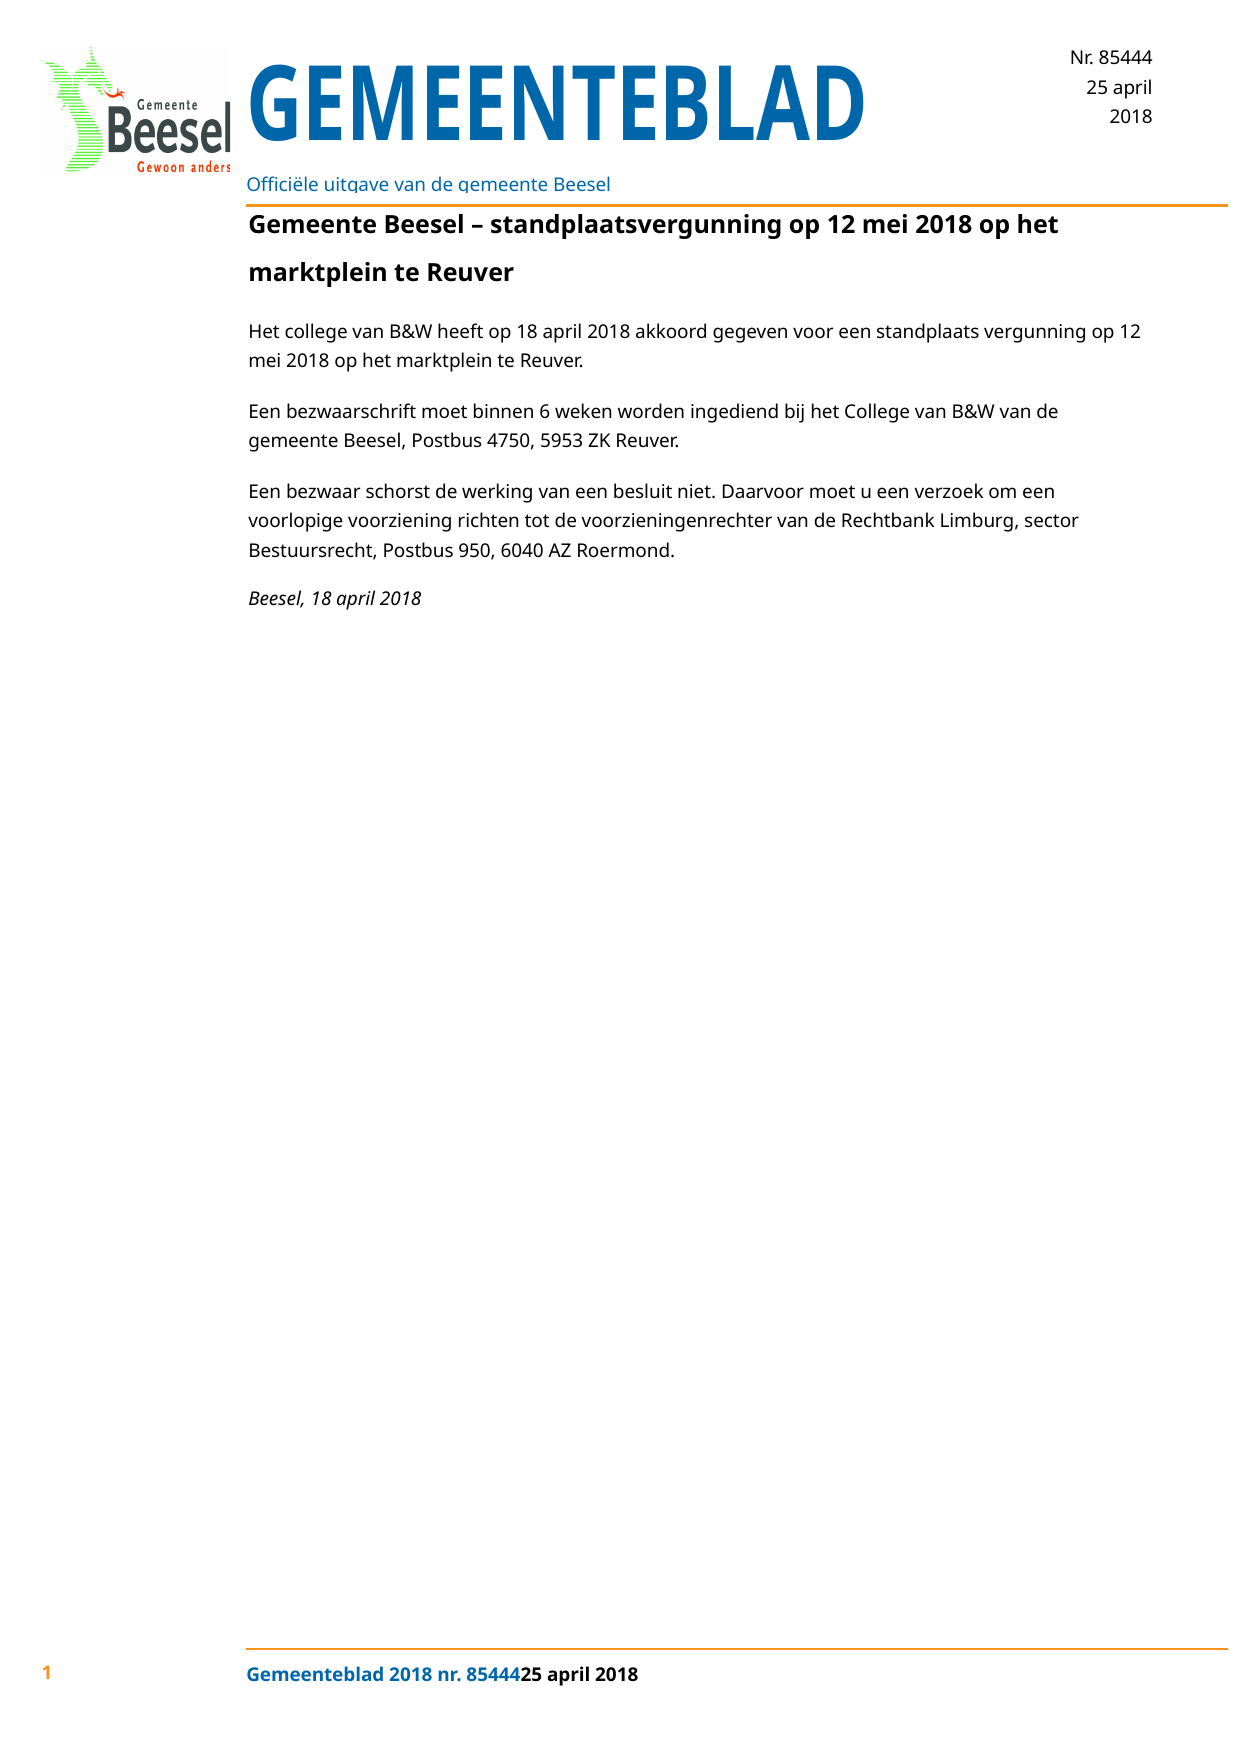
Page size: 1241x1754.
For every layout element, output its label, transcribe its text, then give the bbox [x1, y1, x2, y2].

text Een bezwaar schorst de werking van een besluit niet. Daarvoor moet u een verzoek om een voorlopige voorziening richten tot de voorzieningenrechter van de Rechtbank Limburg, sector Bestuursrecht, Postbus 950, 6040 AZ Roermond. [248, 478, 1152, 563]
text Een bezwaarschrift moet binnen 6 weken worden ingediend bij het College van B&W van de gemeente Beesel, Postbus 4750, 5953 ZK Reuver. [248, 398, 1152, 453]
text Gemeente Beesel – standplaatsvergunning op 12 mei 2018 op het marktplein te Reuver [248, 207, 1152, 288]
text Het college van B&W heeft op 18 april 2018 akkoord gegeven voor een standplaats vergunning op 12 mei 2018 op het marktplein te Reuver. [248, 318, 1152, 373]
text Beesel, 18 april 2018 [248, 585, 1152, 611]
picture [41, 47, 231, 172]
